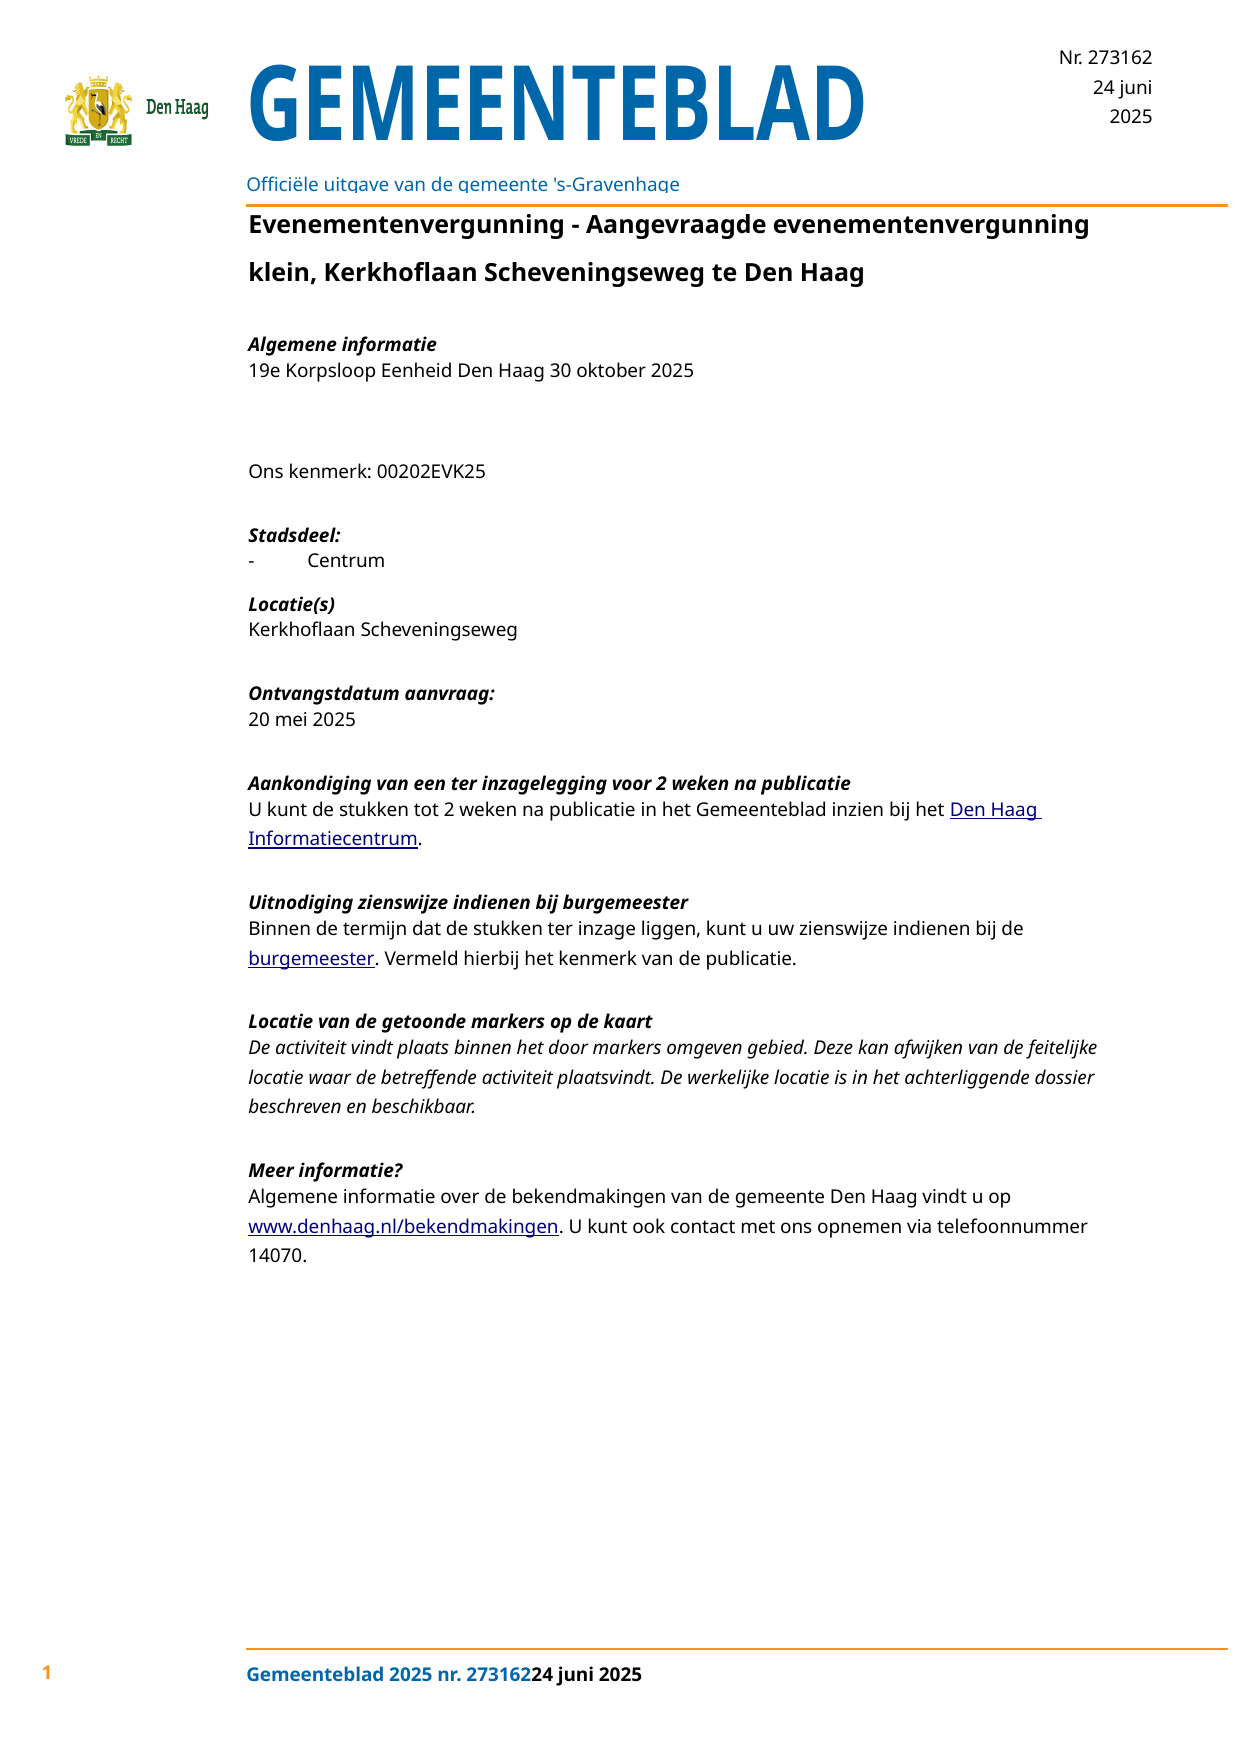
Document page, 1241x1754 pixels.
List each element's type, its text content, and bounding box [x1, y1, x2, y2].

text Stadsdeel: [248, 522, 1152, 548]
text 20 mei 2025 [248, 706, 1152, 732]
text Uitnodiging zienswijze indienen bij burgemeester [248, 889, 1152, 915]
text De activiteit vindt plaats binnen het door markers omgeven gebied. Deze kan afwijken van de feitelijke locatie waar de betreffende activiteit plaatsvindt. De werkelijke locatie is in het achterliggende dossier beschreven en beschikbaar. [248, 1034, 1152, 1119]
text Ons kenmerk: 00202EVK25 [248, 458, 1152, 484]
list Centrum [248, 548, 1152, 573]
text Meer informatie? [248, 1158, 1152, 1183]
picture [41, 47, 231, 172]
text Kerkhoflaan Scheveningseweg [248, 617, 1152, 642]
text Binnen de termijn dat de stukken ter inzage liggen, kunt u uw zienswijze indienen bij de burgemeester. Vermeld hierbij het kenmerk van de publicatie. [248, 915, 1152, 971]
text Aankondiging van een ter inzagelegging voor 2 weken na publicatie [248, 770, 1152, 796]
text Algemene informatie over de bekendmakingen van de gemeente Den Haag vindt u op www.denhaag.nl/bekendmakingen. U kunt ook contact met ons opnemen via telefoonnummer 14070. [248, 1183, 1152, 1268]
text 19e Korpsloop Eenheid Den Haag 30 oktober 2025 [248, 357, 1152, 383]
text Locatie van de getoonde markers op de kaart [248, 1009, 1152, 1034]
text U kunt de stukken tot 2 weken na publicatie in het Gemeenteblad inzien bij het Den Haag Informatiecentrum. [248, 796, 1152, 851]
text Ontvangstdatum aanvraag: [248, 681, 1152, 706]
text Evenementenvergunning - Aangevraagde evenementenvergunning klein, Kerkhoflaan Scheveningseweg te Den Haag [248, 207, 1152, 288]
text Locatie(s) [248, 591, 1152, 617]
text Algemene informatie [248, 331, 1152, 357]
